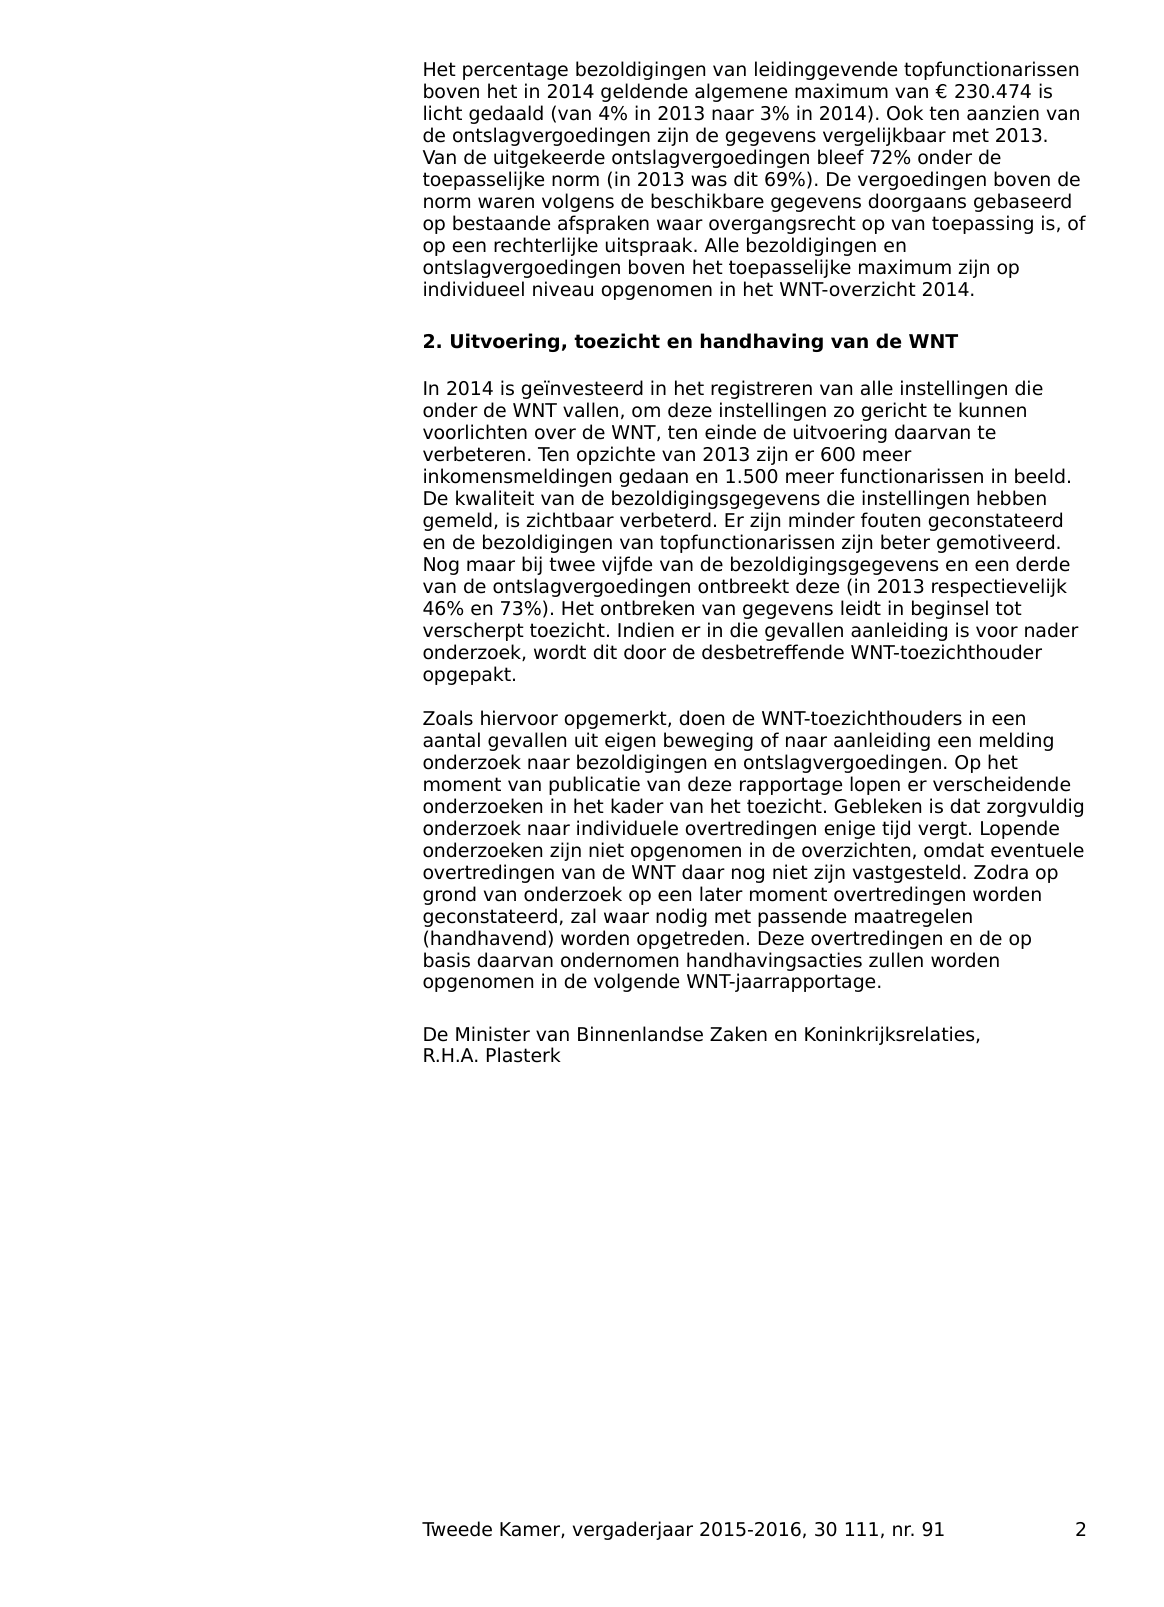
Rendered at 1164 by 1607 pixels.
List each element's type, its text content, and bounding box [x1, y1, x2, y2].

text De kwaliteit van de bezoldigingsgegevens die instellingen hebben gemeld, is zichtbaar verbeterd. Er zijn minder fouten geconstateerd en de bezoldigingen van topfunctionarissen zijn beter gemotiveerd. Nog maar bij twee vijfde van de bezoldigingsgegevens en een derde van de ontslagvergoedingen ontbreekt deze (in 2013 respectievelijk 46% en 73%). Het ontbreken van gegevens leidt in beginsel tot verscherpt toezicht. Indien er in die gevallen aanleiding is voor nader onderzoek, wordt dit door de desbetreffende WNT-toezichthouder opgepakt. [422, 488, 1087, 686]
text De Minister van Binnenlandse Zaken en Koninkrijksrelaties, R.H.A. Plasterk [422, 1023, 1087, 1067]
text Het percentage bezoldigingen van leidinggevende topfunctionarissen boven het in 2014 geldende algemene maximum van € 230.474 is licht gedaald (van 4% in 2013 naar 3% in 2014). Ook ten aanzien van de ontslagvergoedingen zijn de gegevens vergelijkbaar met 2013. Van de uitgekeerde ontslagvergoedingen bleef 72% onder de toepasselijke norm (in 2013 was dit 69%). De vergoedingen boven de norm waren volgens de beschikbare gegevens doorgaans gebaseerd op bestaande afspraken waar overgangsrecht op van toepassing is, of op een rechterlijke uitspraak. Alle bezoldigingen en ontslagvergoedingen boven het toepasselijke maximum zijn op individueel niveau opgenomen in het WNT-overzicht 2014. [422, 59, 1087, 301]
text In 2014 is geïnvesteerd in het registreren van alle instellingen die onder de WNT vallen, om deze instellingen zo gericht te kunnen voorlichten over de WNT, ten einde de uitvoering daarvan te verbeteren. Ten opzichte van 2013 zijn er 600 meer inkomensmeldingen gedaan en 1.500 meer functionarissen in beeld. [422, 378, 1087, 488]
subtitle 2. Uitvoering, toezicht en handhaving van de WNT [422, 331, 1087, 353]
text Zoals hiervoor opgemerkt, doen de WNT-toezichthouders in een aantal gevallen uit eigen beweging of naar aanleiding een melding onderzoek naar bezoldigingen en ontslagvergoedingen. Op het moment van publicatie van deze rapportage lopen er verscheidende onderzoeken in het kader van het toezicht. Gebleken is dat zorgvuldig onderzoek naar individuele overtredingen enige tijd vergt. Lopende onderzoeken zijn niet opgenomen in de overzichten, omdat eventuele overtredingen van de WNT daar nog niet zijn vastgesteld. Zodra op grond van onderzoek op een later moment overtredingen worden geconstateerd, zal waar nodig met passende maatregelen (handhavend) worden opgetreden. Deze overtredingen en de op basis daarvan ondernomen handhavingsacties zullen worden opgenomen in de volgende WNT-jaarrapportage. [422, 708, 1087, 993]
